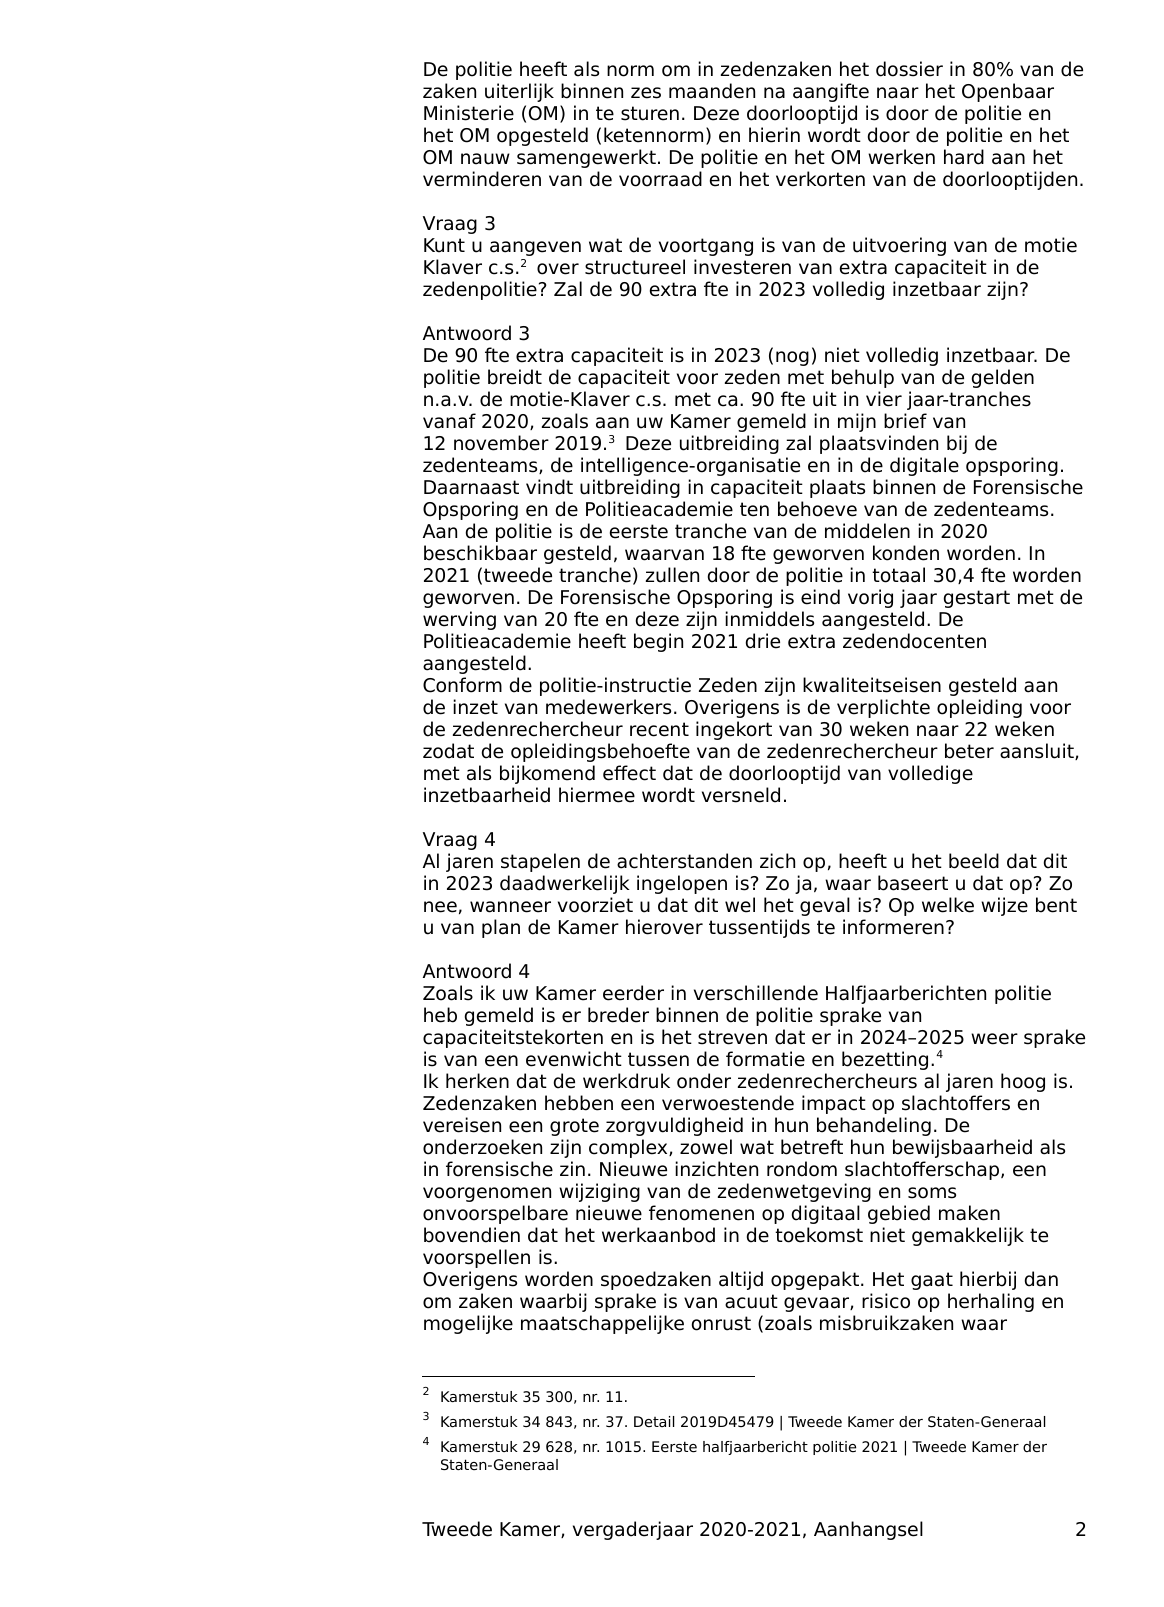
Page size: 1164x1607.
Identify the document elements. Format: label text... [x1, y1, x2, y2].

text Al jaren stapelen de achterstanden zich op, heeft u het beeld dat dit in 2023 daadwerkelijk ingelopen is? Zo ja, waar baseert u dat op? Zo nee, wanneer voorziet u dat dit wel het geval is? Op welke wijze bent u van plan de Kamer hierover tussentijds te informeren? [422, 851, 1087, 939]
text Ik herken dat de werkdruk onder zedenrechercheurs al jaren hoog is. Zedenzaken hebben een verwoestende impact op slachtoffers en vereisen een grote zorgvuldigheid in hun behandeling. De onderzoeken zijn complex, zowel wat betreft hun bewijsbaarheid als in forensische zin. Nieuwe inzichten rondom slachtofferschap, een voorgenomen wijziging van de zedenwetgeving en soms onvoorspelbare nieuwe fenomenen op digitaal gebied maken bovendien dat het werkaanbod in de toekomst niet gemakkelijk te voorspellen is. [422, 1071, 1087, 1269]
text De 90 fte extra capaciteit is in 2023 (nog) niet volledig inzetbaar. De politie breidt de capaciteit voor zeden met behulp van de gelden n.a.v. de motie-Klaver c.s. met ca. 90 fte uit in vier jaar-tranches vanaf 2020, zoals aan uw Kamer gemeld in mijn brief van 12 november 2019. Deze uitbreiding zal plaatsvinden bij de zedenteams, de intelligence-organisatie en in de digitale opsporing. Daarnaast vindt uitbreiding in capaciteit plaats binnen de Forensische Opsporing en de Politieacademie ten behoeve van de zedenteams. [422, 345, 1087, 521]
text Kamerstuk 29 628, nr. 1015. Eerste halfjaarbericht politie 2021 | Tweede Kamer der Staten-Generaal [422, 1435, 1087, 1474]
text Vraag 4 [422, 829, 1087, 851]
text Vraag 3 [422, 213, 1087, 235]
text De politie heeft als norm om in zedenzaken het dossier in 80% van de zaken uiterlijk binnen zes maanden na aangifte naar het Openbaar Ministerie (OM) in te sturen. Deze doorlooptijd is door de politie en het OM opgesteld (ketennorm) en hierin wordt door de politie en het OM nauw samengewerkt. De politie en het OM werken hard aan het verminderen van de voorraad en het verkorten van de doorlooptijden. [422, 59, 1087, 191]
text Antwoord 4 [422, 961, 1087, 983]
text Antwoord 3 [422, 323, 1087, 345]
text Overigens worden spoedzaken altijd opgepakt. Het gaat hierbij dan om zaken waarbij sprake is van acuut gevaar, risico op herhaling en mogelijke maatschappelijke onrust (zoals misbruikzaken waar [422, 1269, 1087, 1335]
text Kamerstuk 35 300, nr. 11. [422, 1385, 1087, 1407]
text Zoals ik uw Kamer eerder in verschillende Halfjaarberichten politie heb gemeld is er breder binnen de politie sprake van capaciteitstekorten en is het streven dat er in 2024–2025 weer sprake is van een evenwicht tussen de formatie en bezetting. [422, 983, 1087, 1071]
text Conform de politie-instructie Zeden zijn kwaliteitseisen gesteld aan de inzet van medewerkers. Overigens is de verplichte opleiding voor de zedenrechercheur recent ingekort van 30 weken naar 22 weken zodat de opleidingsbehoefte van de zedenrechercheur beter aansluit, met als bijkomend effect dat de doorlooptijd van volledige inzetbaarheid hiermee wordt versneld. [422, 675, 1087, 807]
text Aan de politie is de eerste tranche van de middelen in 2020 beschikbaar gesteld, waarvan 18 fte geworven konden worden. In 2021 (tweede tranche) zullen door de politie in totaal 30,4 fte worden geworven. De Forensische Opsporing is eind vorig jaar gestart met de werving van 20 fte en deze zijn inmiddels aangesteld. De Politieacademie heeft begin 2021 drie extra zedendocenten aangesteld. [422, 521, 1087, 675]
text Kamerstuk 34 843, nr. 37. Detail 2019D45479 | Tweede Kamer der Staten-Generaal [422, 1410, 1087, 1432]
text Kunt u aangeven wat de voortgang is van de uitvoering van de motie Klaver c.s. over structureel investeren van extra capaciteit in de zedenpolitie? Zal de 90 extra fte in 2023 volledig inzetbaar zijn? [422, 235, 1087, 301]
